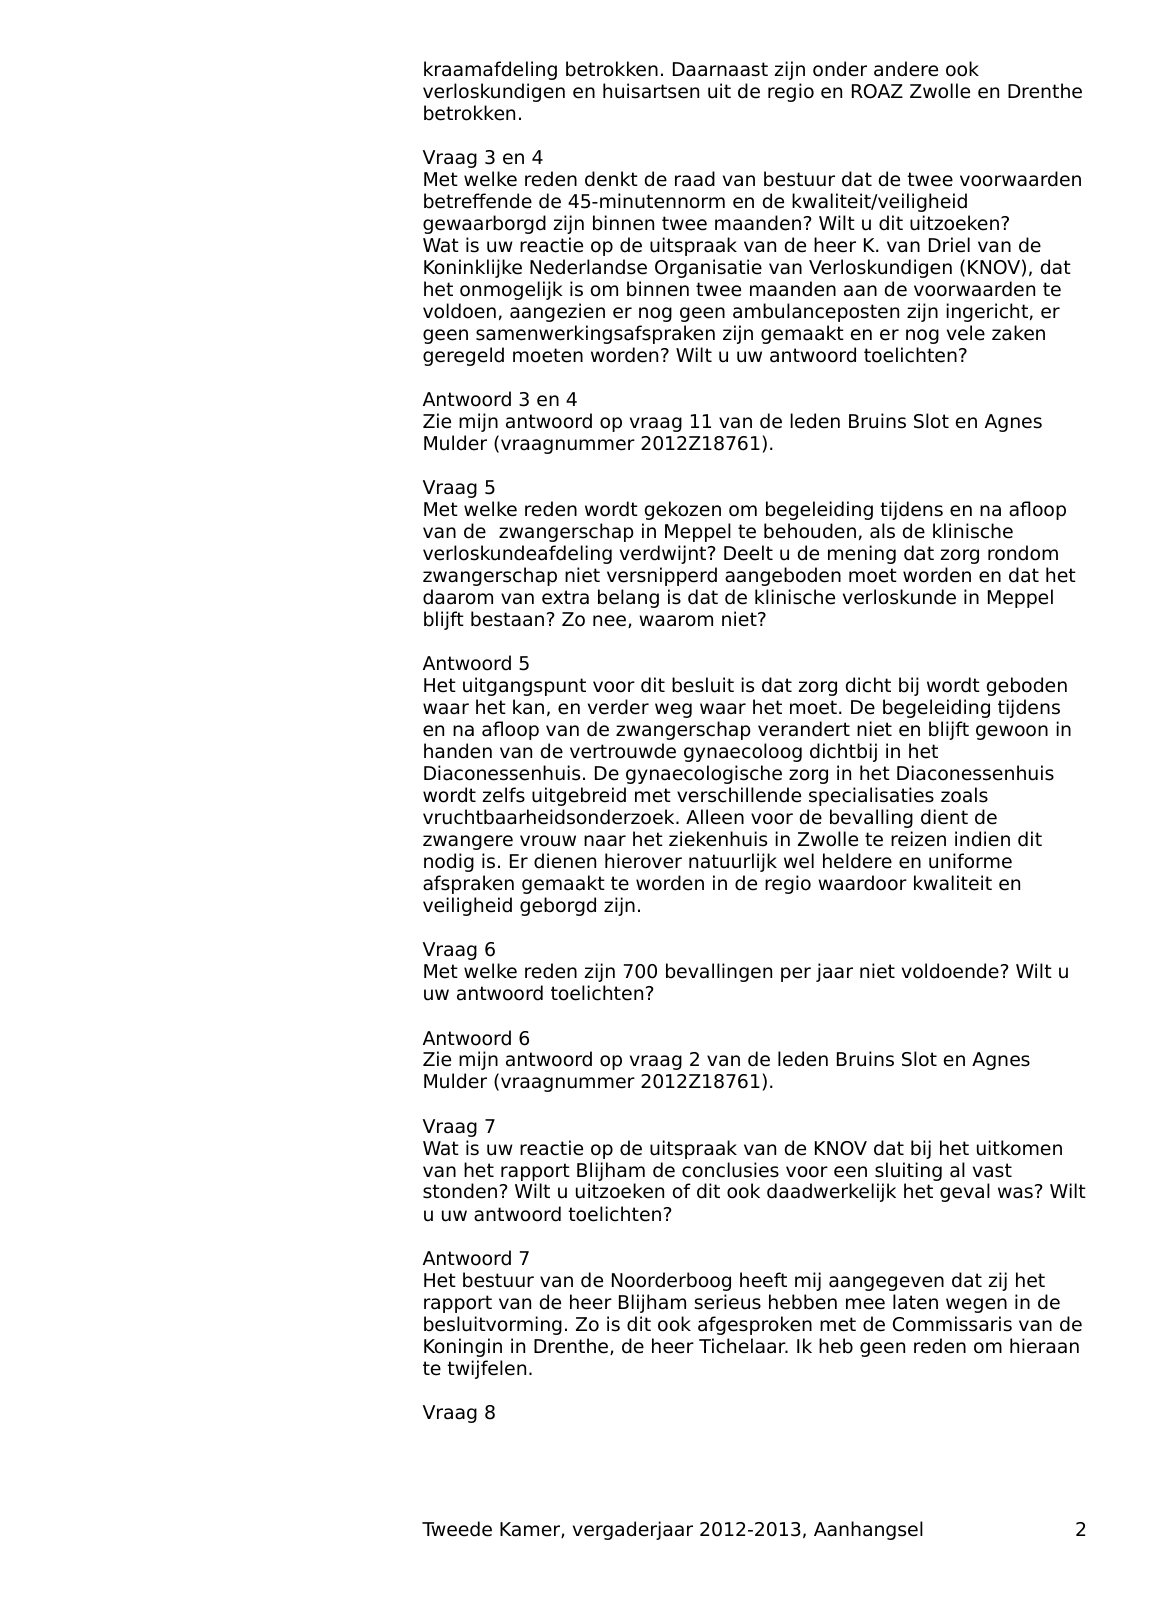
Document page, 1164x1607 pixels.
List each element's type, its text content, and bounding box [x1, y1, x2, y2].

text Vraag 3 en 4 [422, 147, 1087, 169]
text Het bestuur van de Noorderboog heeft mij aangegeven dat zij het rapport van de heer Blijham serieus hebben mee laten wegen in de besluitvorming. Zo is dit ook afgesproken met de Commissaris van de Koningin in Drenthe, de heer Tichelaar. Ik heb geen reden om hieraan te twijfelen. [422, 1269, 1087, 1379]
text kraamafdeling betrokken. Daarnaast zijn onder andere ook verloskundigen en huisartsen uit de regio en ROAZ Zwolle en Drenthe betrokken. [422, 59, 1087, 125]
text Antwoord 6 [422, 1027, 1087, 1049]
text Met welke reden wordt gekozen om begeleiding tijdens en na afloop van de zwangerschap in Meppel te behouden, als de klinische verloskundeafdeling verdwijnt? Deelt u de mening dat zorg rondom zwangerschap niet versnipperd aangeboden moet worden en dat het daarom van extra belang is dat de klinische verloskunde in Meppel blijft bestaan? Zo nee, waarom niet? [422, 499, 1087, 631]
text Met welke reden denkt de raad van bestuur dat de twee voorwaarden betreffende de 45-minutennorm en de kwaliteit/veiligheid gewaarborgd zijn binnen twee maanden? Wilt u dit uitzoeken? [422, 169, 1087, 235]
text Vraag 6 [422, 939, 1087, 961]
text Antwoord 7 [422, 1248, 1087, 1269]
text Het uitgangspunt voor dit besluit is dat zorg dicht bij wordt geboden waar het kan, en verder weg waar het moet. De begeleiding tijdens en na afloop van de zwangerschap verandert niet en blijft gewoon in handen van de vertrouwde gynaecoloog dichtbij in het Diaconessenhuis. De gynaecologische zorg in het Diaconessenhuis wordt zelfs uitgebreid met verschillende specialisaties zoals vruchtbaarheidsonderzoek. Alleen voor de bevalling dient de zwangere vrouw naar het ziekenhuis in Zwolle te reizen indien dit nodig is. Er dienen hierover natuurlijk wel heldere en uniforme afspraken gemaakt te worden in de regio waardoor kwaliteit en veiligheid geborgd zijn. [422, 675, 1087, 917]
text Vraag 7 [422, 1116, 1087, 1137]
text Zie mijn antwoord op vraag 2 van de leden Bruins Slot en Agnes Mulder (vraagnummer 2012Z18761). [422, 1049, 1087, 1093]
text Vraag 8 [422, 1402, 1087, 1424]
text Wat is uw reactie op de uitspraak van de heer K. van Driel van de Koninklijke Nederlandse Organisatie van Verloskundigen (KNOV), dat het onmogelijk is om binnen twee maanden aan de voorwaarden te voldoen, aangezien er nog geen ambulanceposten zijn ingericht, er geen samenwerkingsafspraken zijn gemaakt en er nog vele zaken geregeld moeten worden? Wilt u uw antwoord toelichten? [422, 235, 1087, 367]
text Antwoord 3 en 4 [422, 389, 1087, 411]
text Zie mijn antwoord op vraag 11 van de leden Bruins Slot en Agnes Mulder (vraagnummer 2012Z18761). [422, 411, 1087, 455]
text Antwoord 5 [422, 653, 1087, 675]
text Wat is uw reactie op de uitspraak van de KNOV dat bij het uitkomen van het rapport Blijham de conclusies voor een sluiting al vast stonden? Wilt u uitzoeken of dit ook daadwerkelijk het geval was? Wilt u uw antwoord toelichten? [422, 1137, 1087, 1225]
text Vraag 5 [422, 477, 1087, 499]
text Met welke reden zijn 700 bevallingen per jaar niet voldoende? Wilt u uw antwoord toelichten? [422, 961, 1087, 1005]
